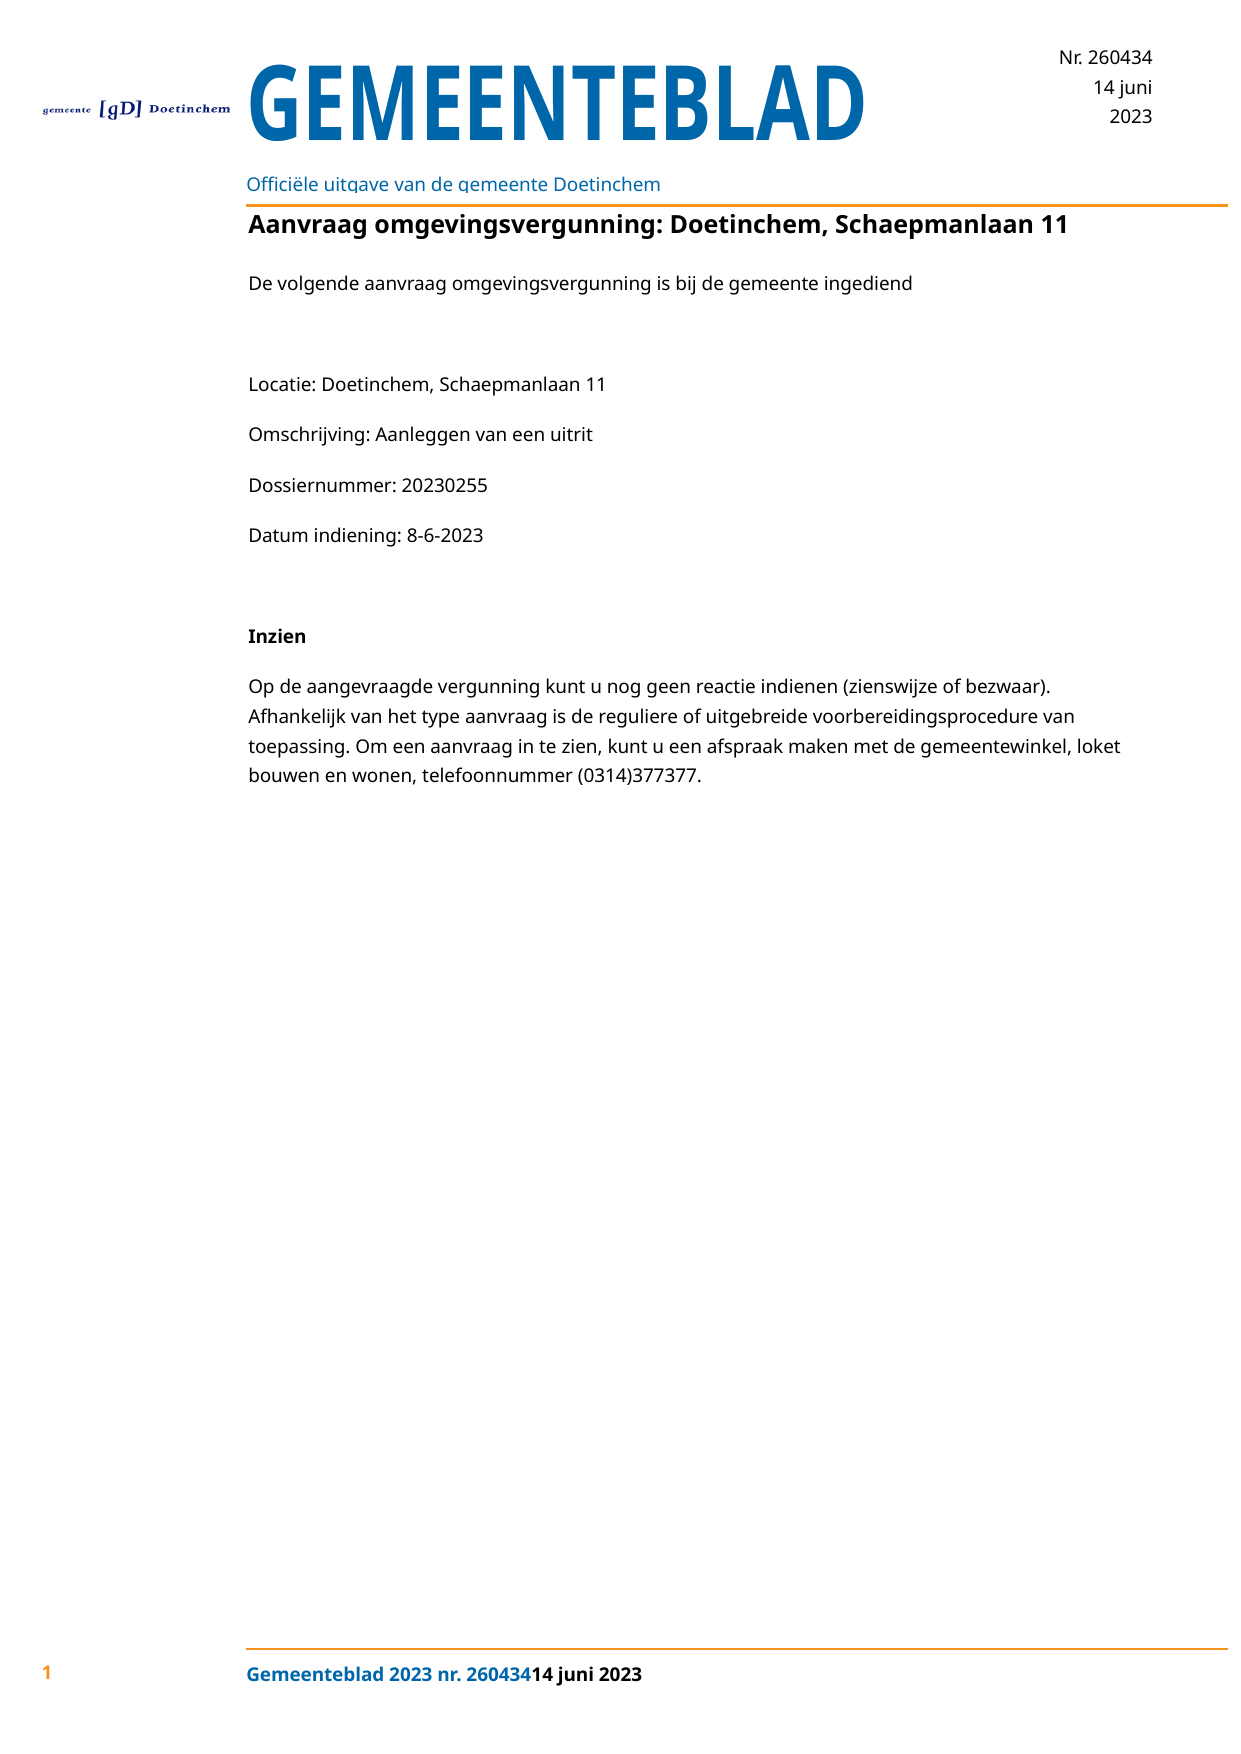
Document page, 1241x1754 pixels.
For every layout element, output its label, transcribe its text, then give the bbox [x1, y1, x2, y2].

text Dossiernummer: 20230255 [248, 472, 1152, 498]
text Op de aangevraagde vergunning kunt u nog geen reactie indienen (zienswijze of bezwaar). Afhankelijk van het type aanvraag is de reguliere of uitgebreide voorbereidingsprocedure van toepassing. Om een aanvraag in te zien, kunt u een afspraak maken met de gemeentewinkel, loket bouwen en wonen, telefoonnummer (0314)377377. [248, 674, 1152, 788]
picture [41, 47, 231, 172]
text Locatie: Doetinchem, Schaepmanlaan 11 [248, 371, 1152, 397]
text Omschrijving: Aanleggen van een uitrit [248, 422, 1152, 447]
text Aanvraag omgevingsvergunning: Doetinchem, Schaepmanlaan 11 [248, 207, 1152, 241]
text Datum indiening: 8-6-2023 [248, 522, 1152, 548]
text Inzien [248, 623, 1152, 649]
text De volgende aanvraag omgevingsvergunning is bij de gemeente ingediend [248, 270, 1152, 296]
